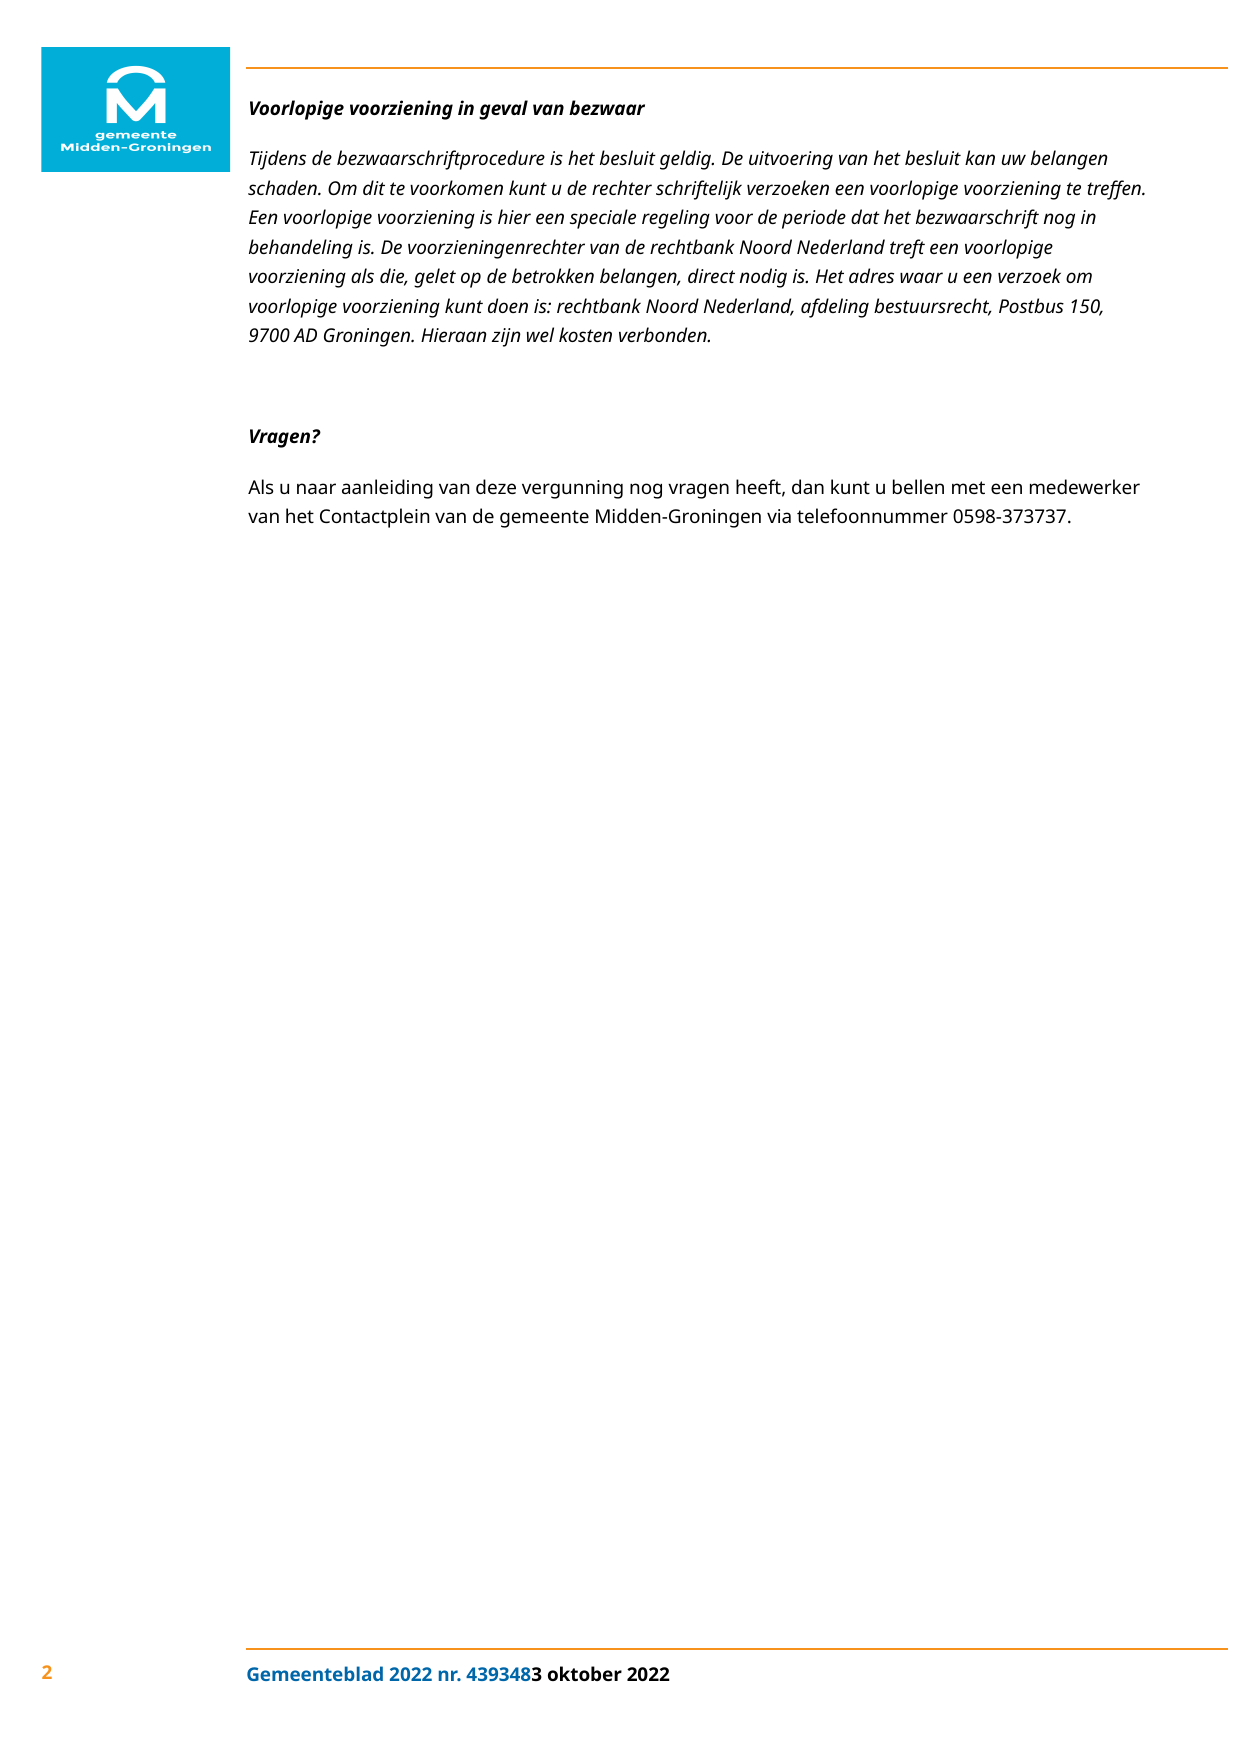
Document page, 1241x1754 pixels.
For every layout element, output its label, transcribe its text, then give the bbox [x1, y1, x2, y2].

text Als u naar aanleiding van deze vergunning nog vragen heeft, dan kunt u bellen met een medewerker van het Contactplein van de gemeente Midden-Groningen via telefoonnummer 0598-373737. [248, 474, 1152, 529]
text Vragen? [248, 423, 1152, 449]
picture [107, 89, 165, 122]
text Voorlopige voorziening in geval van bezwaar [248, 95, 1152, 121]
picture [108, 66, 164, 82]
text Tijdens de bezwaarschriftprocedure is het besluit geldig. De uitvoering van het besluit kan uw belangen schaden. Om dit te voorkomen kunt u de rechter schriftelijk verzoeken een voorlopige voorziening te treffen. Een voorlopige voorziening is hier een speciale regeling voor de periode dat het bezwaarschrift nog in behandeling is. De voorzieningenrechter van de rechtbank Noord Nederland treft een voorlopige voorziening als die, gelet op de betrokken belangen, direct nodig is. Het adres waar u een verzoek om voorlopige voorziening kunt doen is: rechtbank Noord Nederland, afdeling bestuursrecht, Postbus 150, 9700 AD Groningen. Hieraan zijn wel kosten verbonden. [248, 145, 1152, 348]
picture [184, 146, 190, 153]
